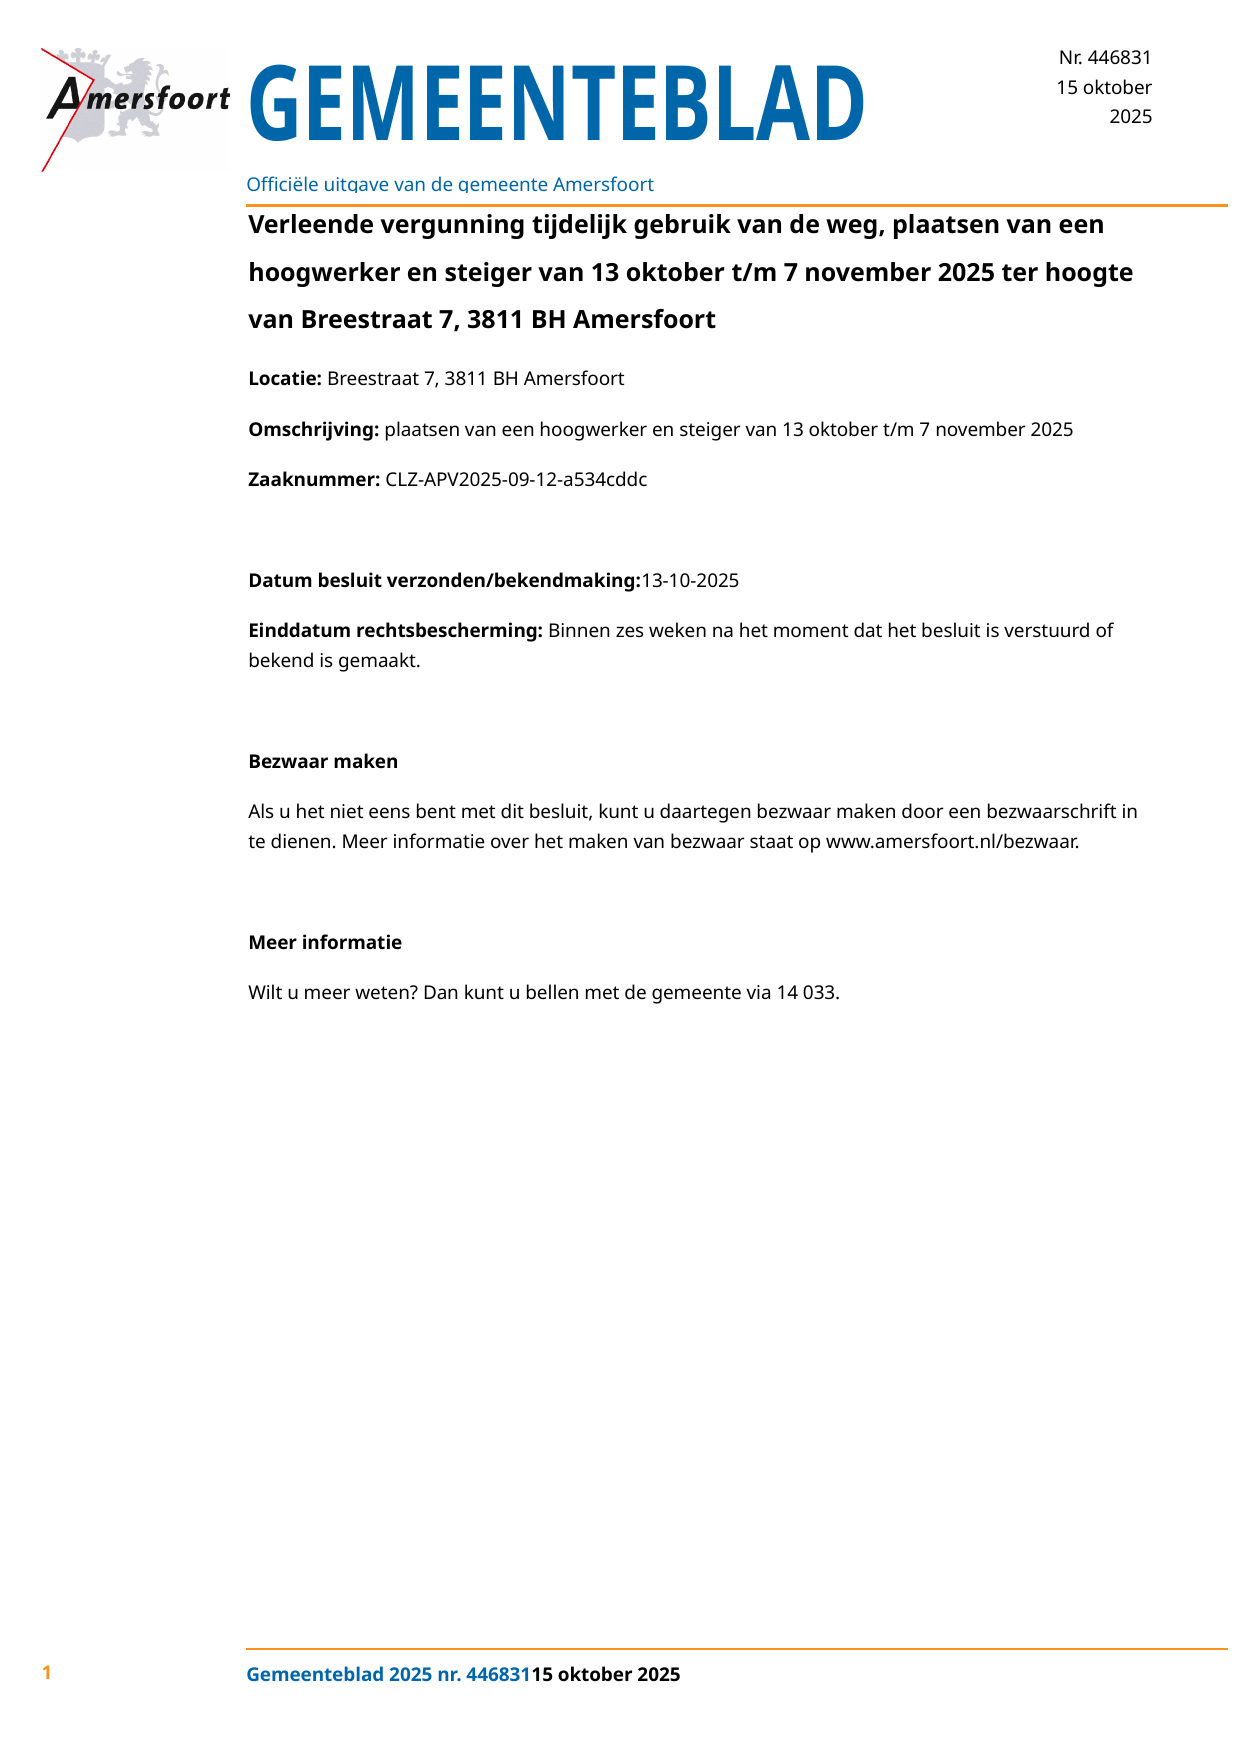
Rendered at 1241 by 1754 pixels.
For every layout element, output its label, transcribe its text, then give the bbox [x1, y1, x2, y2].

text Omschrijving: plaatsen van een hoogwerker en steiger van 13 oktober t/m 7 november 2025 [248, 416, 1152, 442]
text Verleende vergunning tijdelijk gebruik van de weg, plaatsen van een hoogwerker en steiger van 13 oktober t/m 7 november 2025 ter hoogte van Breestraat 7, 3811 BH Amersfoort [248, 207, 1152, 336]
text Als u het niet eens bent met dit besluit, kunt u daartegen bezwaar maken door een bezwaarschrift in te dienen. Meer informatie over het maken van bezwaar staat op www.amersfoort.nl/bezwaar. [248, 798, 1152, 854]
picture [41, 47, 231, 172]
text Wilt u meer weten? Dan kunt u bellen met de gemeente via 14 033. [248, 979, 1152, 1005]
text Zaaknummer: CLZ-APV2025-09-12-a534cddc [248, 466, 1152, 492]
text Locatie: Breestraat 7, 3811 BH Amersfoort [248, 366, 1152, 391]
text Datum besluit verzonden/bekendmaking:13-10-2025 [248, 567, 1152, 593]
text Einddatum rechtsbescherming: Binnen zes weken na het moment dat het besluit is verstuurd of bekend is gemaakt. [248, 618, 1152, 673]
text Meer informatie [248, 929, 1152, 954]
text Bezwaar maken [248, 748, 1152, 774]
